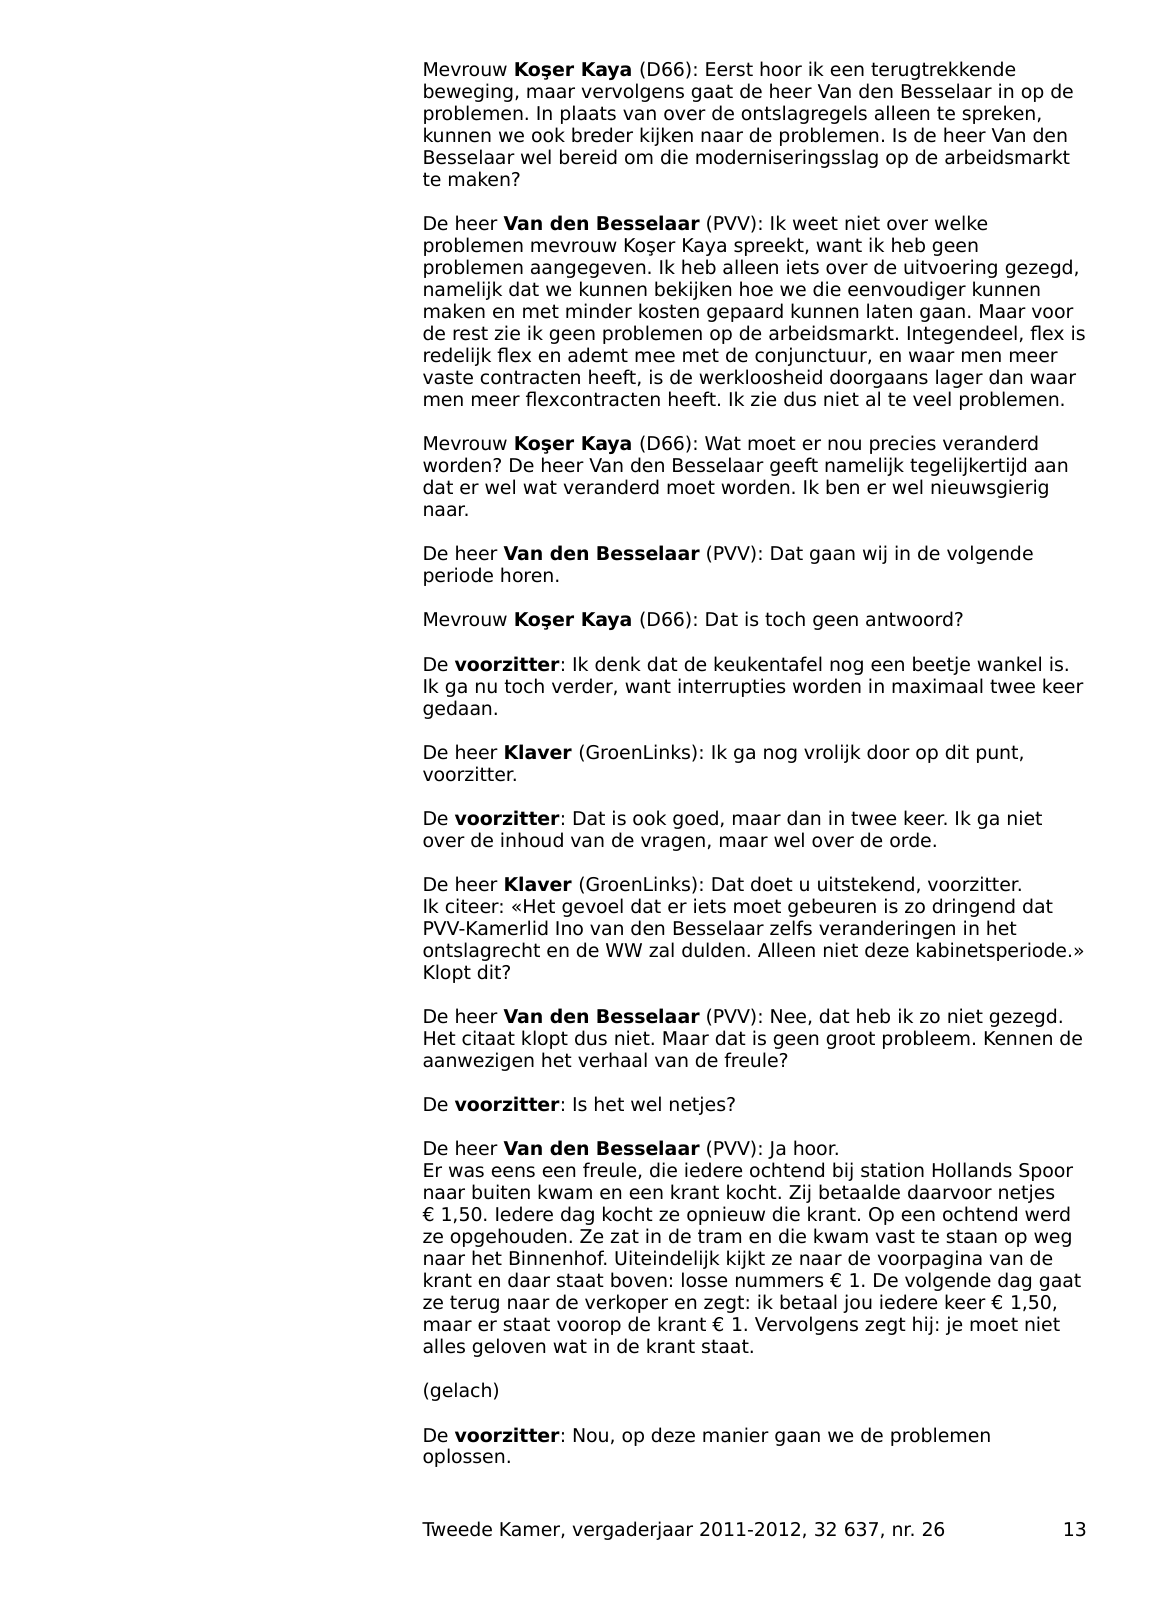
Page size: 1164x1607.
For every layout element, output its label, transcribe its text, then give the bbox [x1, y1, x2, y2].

text (gelach) [422, 1380, 1087, 1402]
text De heer Van den Besselaar (PVV): Dat gaan wij in de volgende periode horen. [422, 543, 1087, 587]
text De voorzitter: Nou, op deze manier gaan we de problemen oplossen. [422, 1424, 1087, 1468]
text Mevrouw Koşer Kaya (D66): Dat is toch geen antwoord? [422, 609, 1087, 631]
text De heer Klaver (GroenLinks): Ik ga nog vrolijk door op dit punt, voorzitter. [422, 742, 1087, 786]
text De voorzitter: Ik denk dat de keukentafel nog een beetje wankel is. Ik ga nu toch verder, want interrupties worden in maximaal twee keer gedaan. [422, 653, 1087, 719]
text Mevrouw Koşer Kaya (D66): Eerst hoor ik een terugtrekkende beweging, maar vervolgens gaat de heer Van den Besselaar in op de problemen. In plaats van over de ontslagregels alleen te spreken, kunnen we ook breder kijken naar de problemen. Is de heer Van den Besselaar wel bereid om die moderniseringsslag op de arbeidsmarkt te maken? [422, 59, 1087, 191]
text De voorzitter: Is het wel netjes? [422, 1094, 1087, 1116]
text De heer Klaver (GroenLinks): Dat doet u uitstekend, voorzitter. [422, 874, 1087, 896]
text Er was eens een freule, die iedere ochtend bij station Hollands Spoor naar buiten kwam en een krant kocht. Zij betaalde daarvoor netjes € 1,50. Iedere dag kocht ze opnieuw die krant. Op een ochtend werd ze opgehouden. Ze zat in de tram en die kwam vast te staan op weg naar het Binnenhof. Uiteindelijk kijkt ze naar de voorpagina van de krant en daar staat boven: losse nummers € 1. De volgende dag gaat ze terug naar de verkoper en zegt: ik betaal jou iedere keer € 1,50, maar er staat voorop de krant € 1. Vervolgens zegt hij: je moet niet alles geloven wat in de krant staat. [422, 1160, 1087, 1358]
text Ik citeer: «Het gevoel dat er iets moet gebeuren is zo dringend dat PVV-Kamerlid Ino van den Besselaar zelfs veranderingen in het ontslagrecht en de WW zal dulden. Alleen niet deze kabinetsperiode.» Klopt dit? [422, 896, 1087, 984]
text Mevrouw Koşer Kaya (D66): Wat moet er nou precies veranderd worden? De heer Van den Besselaar geeft namelijk tegelijkertijd aan dat er wel wat veranderd moet worden. Ik ben er wel nieuwsgierig naar. [422, 433, 1087, 521]
text De voorzitter: Dat is ook goed, maar dan in twee keer. Ik ga niet over de inhoud van de vragen, maar wel over de orde. [422, 808, 1087, 852]
text De heer Van den Besselaar (PVV): Ik weet niet over welke problemen mevrouw Koşer Kaya spreekt, want ik heb geen problemen aangegeven. Ik heb alleen iets over de uitvoering gezegd, namelijk dat we kunnen bekijken hoe we die eenvoudiger kunnen maken en met minder kosten gepaard kunnen laten gaan. Maar voor de rest zie ik geen problemen op de arbeidsmarkt. Integendeel, flex is redelijk flex en ademt mee met de conjunctuur, en waar men meer vaste contracten heeft, is de werkloosheid doorgaans lager dan waar men meer flexcontracten heeft. Ik zie dus niet al te veel problemen. [422, 213, 1087, 411]
text De heer Van den Besselaar (PVV): Nee, dat heb ik zo niet gezegd. Het citaat klopt dus niet. Maar dat is geen groot probleem. Kennen de aanwezigen het verhaal van de freule? [422, 1006, 1087, 1072]
text De heer Van den Besselaar (PVV): Ja hoor. [422, 1138, 1087, 1160]
